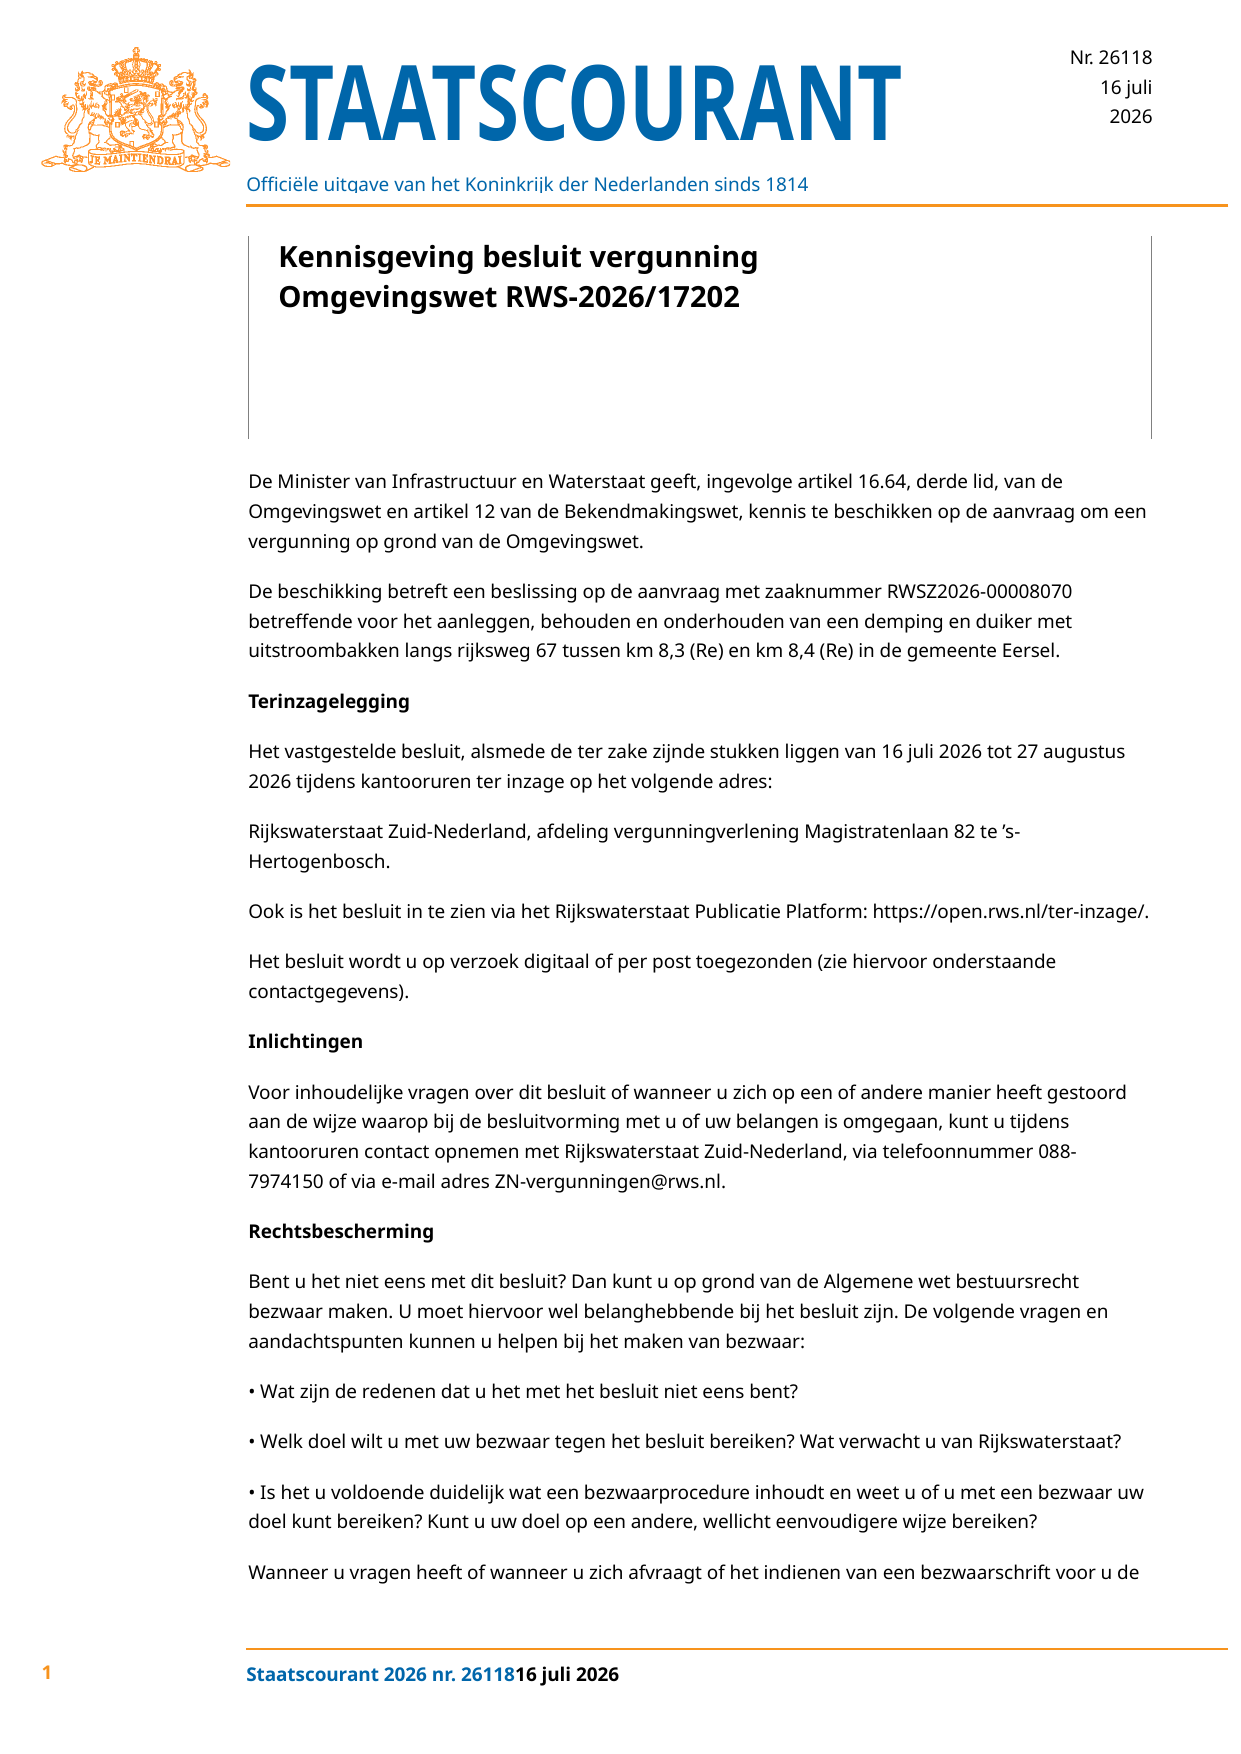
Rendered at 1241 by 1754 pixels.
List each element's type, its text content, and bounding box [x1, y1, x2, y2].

text Rijkswaterstaat Zuid-Nederland, afdeling vergunningverlening Magistratenlaan 82 te ’s-Hertogenbosch. [248, 818, 1152, 873]
text Terinzagelegging [248, 688, 1152, 713]
text Het besluit wordt u op verzoek digitaal of per post toegezonden (zie hiervoor onderstaande contactgegevens). [248, 949, 1152, 1004]
text Ook is het besluit in te zien via het Rijkswaterstaat Publicatie Platform: https://open.rws.nl/ter-inzage/. [248, 898, 1152, 924]
table_header [1090, 236, 1151, 413]
text Rechtsbescherming [248, 1218, 1152, 1244]
text De Minister van Infrastructuur en Waterstaat geeft, ingevolge artikel 16.64, derde lid, van de Omgevingswet en artikel 12 van de Bekendmakingswet, kennis te beschikken op de aanvraag om een vergunning op grond van de Omgevingswet. [248, 469, 1152, 553]
text • Wat zijn de redenen dat u het met het besluit niet eens bent? [248, 1378, 1152, 1404]
text • Welk doel wilt u met uw bezwaar tegen het besluit bereiken? Wat verwacht u van Rijkswaterstaat? [248, 1429, 1152, 1454]
table_header [850, 236, 912, 413]
text De beschikking betreft een beslissing op de aanvraag met zaaknummer RWSZ2026-00008070 betreffende voor het aanleggen, behouden en onderhouden van een demping en duiker met uitstroombakken langs rijksweg 67 tussen km 8,3 (Re) en km 8,4 (Re) in de gemeente Eersel. [248, 578, 1152, 663]
picture [41, 47, 231, 172]
text Het vastgestelde besluit, alsmede de ter zake zijnde stukken liggen van 16 juli 2026 tot 27 augustus 2026 tijdens kantooruren ter inzage op het volgende adres: [248, 738, 1152, 793]
text • Is het u voldoende duidelijk wat een bezwaarprocedure inhoudt en weet u of u met een bezwaar uw doel kunt bereiken? Kunt u uw doel op een andere, wellicht eenvoudigere wijze bereiken? [248, 1479, 1152, 1534]
text Inlichtingen [248, 1029, 1152, 1054]
table_header [850, 414, 1151, 439]
table_header Kennisgeving besluit vergunning Omgevingswet RWS-2026/17202 [249, 236, 850, 439]
text Wanneer u vragen heeft of wanneer u zich afvraagt of het indienen van een bezwaarschrift voor u de [248, 1559, 1152, 1585]
picture [912, 236, 1090, 414]
text Bent u het niet eens met dit besluit? Dan kunt u op grond van de Algemene wet bestuursrecht bezwaar maken. U moet hiervoor wel belanghebbende bij het besluit zijn. De volgende vragen en aandachtspunten kunnen u helpen bij het maken van bezwaar: [248, 1269, 1152, 1353]
text Voor inhoudelijke vragen over dit besluit of wanneer u zich op een of andere manier heeft gestoord aan de wijze waarop bij de besluitvorming met u of uw belangen is omgegaan, kunt u tijdens kantooruren contact opnemen met Rijkswaterstaat Zuid-Nederland, via telefoonnummer 088-7974150 of via e-mail adres ZN-vergunningen@rws.nl. [248, 1079, 1152, 1193]
